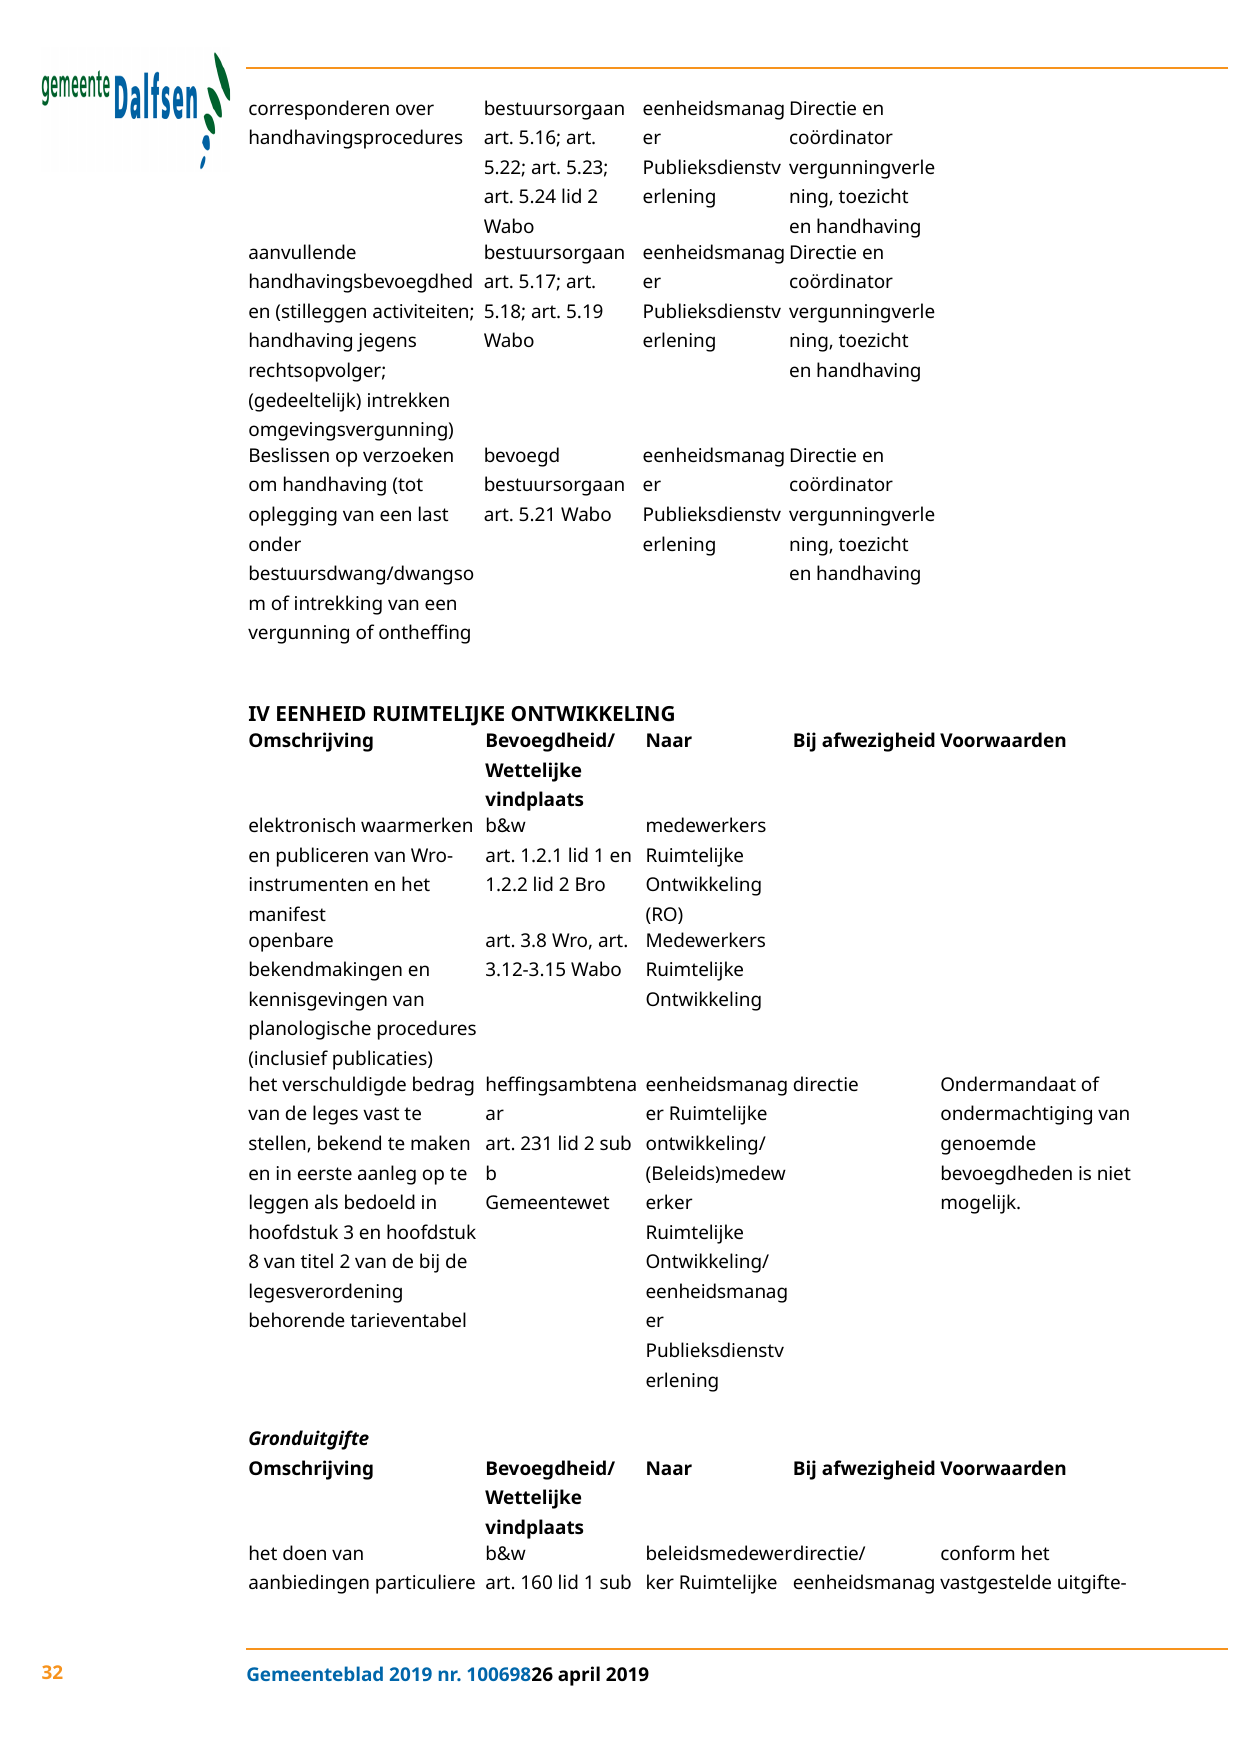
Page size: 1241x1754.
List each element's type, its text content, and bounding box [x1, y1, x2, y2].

table_header Omschrijving [248, 728, 485, 812]
table_cell [935, 239, 1152, 442]
table_cell het doen van aanbiedingen particuliere [248, 1540, 485, 1595]
table_cell medewerkers Ruimtelijke Ontwikkeling (RO) [645, 813, 793, 927]
table_cell heffingsambtenaar art. 231 lid 2 sub b Gemeentewet [485, 1071, 645, 1392]
table_cell Ondermandaat of ondermachtiging van genoemde bevoegdheden is niet mogelijk. [940, 1071, 1152, 1392]
table_cell corresponderen over handhavingsprocedures [248, 95, 483, 239]
table_cell directie/ eenheidsmanag [793, 1540, 940, 1595]
table_cell conform het vastgestelde uitgifte- [940, 1540, 1152, 1595]
table_cell [935, 95, 1152, 239]
table_cell [793, 927, 940, 1071]
table_cell bestuursorgaan art. 5.16; art. 5.22; art. 5.23; art. 5.24 lid 2 Wabo [484, 95, 642, 239]
table_header Bij afwezigheid [793, 1455, 940, 1540]
table_cell [940, 927, 1152, 1071]
table_cell eenheidsmanager Publieksdienstverlening [643, 95, 789, 239]
picture [41, 47, 231, 172]
table_cell [793, 813, 940, 927]
table_cell Medewerkers Ruimtelijke Ontwikkeling [645, 927, 793, 1071]
table_header Voorwaarden [940, 728, 1152, 812]
table_header Bij afwezigheid [793, 728, 940, 812]
table_cell bevoegd bestuursorgaan art. 5.21 Wabo [484, 442, 642, 645]
table_header Bevoegdheid/Wettelijke vindplaats [485, 728, 645, 812]
table_cell openbare bekendmakingen en kennisgevingen van planologische procedures (inclusief publicaties) [248, 927, 485, 1071]
table_cell eenheidsmanager Publieksdienstverlening [643, 239, 789, 442]
table_cell art. 3.8 Wro, art. 3.12-3.15 Wabo [485, 927, 645, 1071]
table_cell elektronisch waarmerken en publiceren van Wro-instrumenten en het manifest [248, 813, 485, 927]
text Gronduitgifte [248, 1425, 1152, 1451]
table_header Voorwaarden [940, 1455, 1152, 1540]
table_header Bevoegdheid/Wettelijke vindplaats [485, 1455, 645, 1540]
table_cell Directie en coördinator vergunningverlening, toezicht en handhaving [789, 239, 935, 442]
table_header Naar [645, 1455, 793, 1540]
table_cell het verschuldigde bedrag van de leges vast te stellen, bekend te maken en in eerste aanleg op te leggen als bedoeld in hoofdstuk 3 en hoofdstuk 8 van titel 2 van de bij de legesverordening behorende tarieventabel [248, 1071, 485, 1392]
table_cell [935, 442, 1152, 645]
table_cell eenheidsmanager Ruimtelijke ontwikkeling/ (Beleids)medewerker Ruimtelijke Ontwikkeling/ eenheidsmanager Publieksdienstverlening [645, 1071, 793, 1392]
table_cell eenheidsmanager Publieksdienstverlening [643, 442, 789, 645]
table_cell Directie en coördinator vergunningverlening, toezicht en handhaving [789, 442, 935, 645]
table_cell beleidsmedewerker Ruimtelijke [645, 1540, 793, 1595]
table_cell directie [793, 1071, 940, 1392]
table_header Omschrijving [248, 1455, 485, 1540]
table_cell b&w art. 1.2.1 lid 1 en 1.2.2 lid 2 Bro [485, 813, 645, 927]
text IV EENHEID RUIMTELIJKE ONTWIKKELING [248, 699, 1152, 727]
table_cell aanvullende handhavingsbevoegdheden (stilleggen activiteiten; handhaving jegens rechtsopvolger; (gedeeltelijk) intrekken omgevingsvergunning) [248, 239, 483, 442]
table_cell Directie en coördinator vergunningverlening, toezicht en handhaving [789, 95, 935, 239]
table_cell [940, 813, 1152, 927]
table_header Naar [645, 728, 793, 812]
table_cell bestuursorgaan art. 5.17; art. 5.18; art. 5.19 Wabo [484, 239, 642, 442]
table_cell Beslissen op verzoeken om handhaving (tot oplegging van een last onder bestuursdwang/dwangsom of intrekking van een vergunning of ontheffing [248, 442, 483, 645]
table_cell b&w art. 160 lid 1 sub [485, 1540, 645, 1595]
